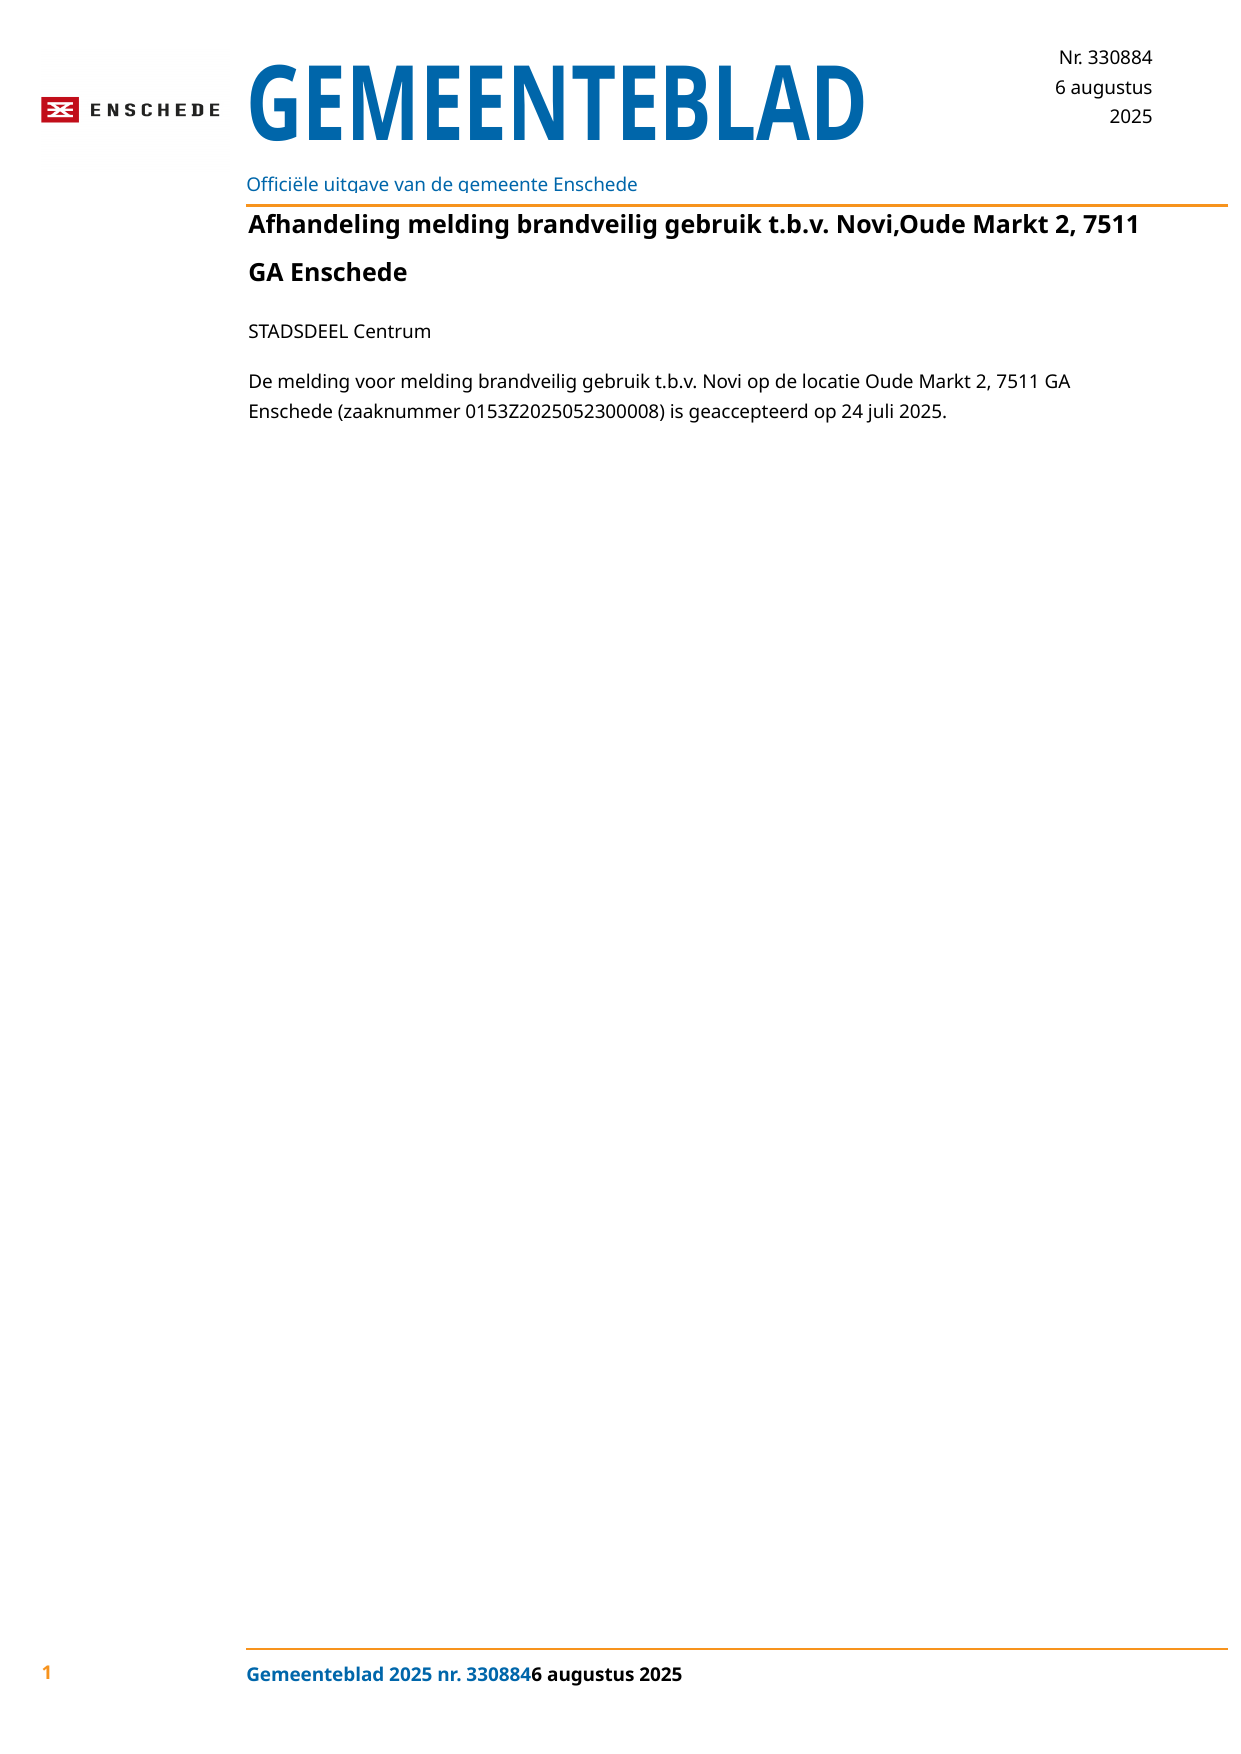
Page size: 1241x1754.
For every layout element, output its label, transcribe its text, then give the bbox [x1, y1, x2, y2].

text De melding voor melding brandveilig gebruik t.b.v. Novi op de locatie Oude Markt 2, 7511 GA Enschede (zaaknummer 0153Z2025052300008) is geaccepteerd op 24 juli 2025. [248, 368, 1152, 424]
text Afhandeling melding brandveilig gebruik t.b.v. Novi,Oude Markt 2, 7511 GA Enschede [248, 207, 1152, 288]
picture [41, 47, 231, 172]
text STADSDEEL Centrum [248, 318, 1152, 344]
